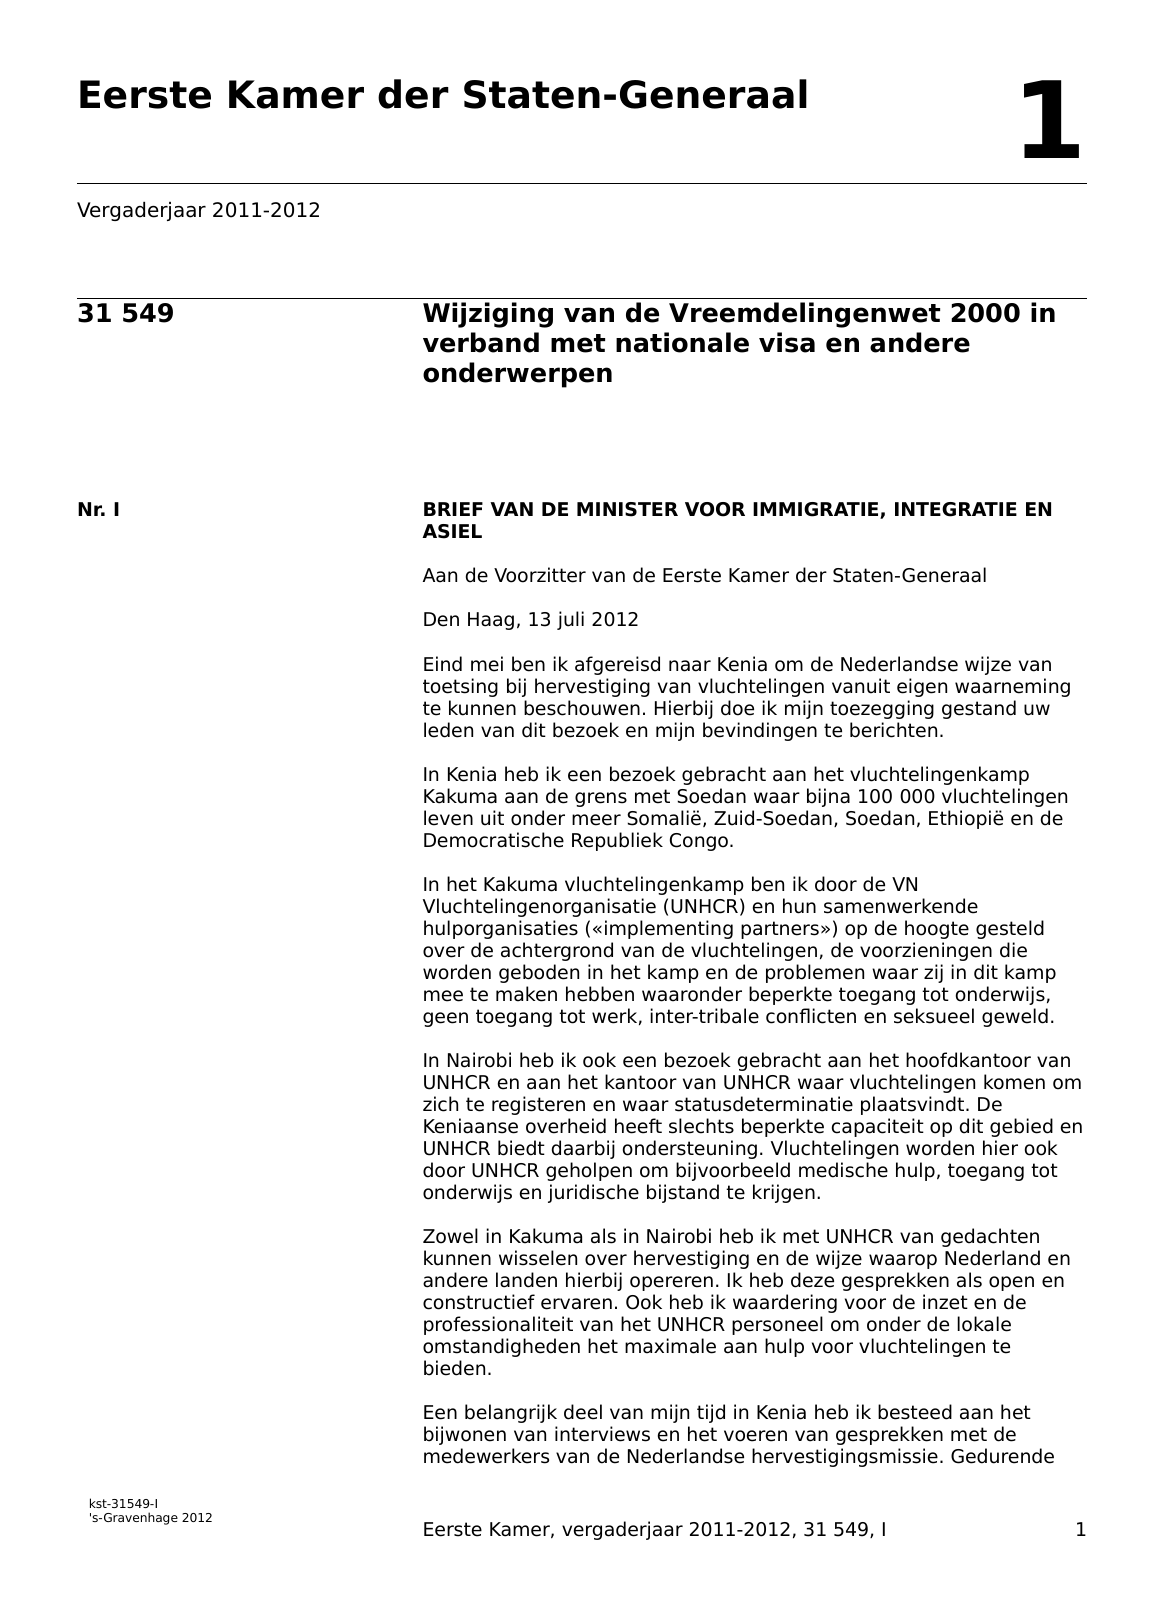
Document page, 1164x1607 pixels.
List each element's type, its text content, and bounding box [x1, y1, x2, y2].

text In het Kakuma vluchtelingenkamp ben ik door de VN Vluchtelingenorganisatie (UNHCR) en hun samenwerkende hulporganisaties («implementing partners») op de hoogte gesteld over de achtergrond van de vluchtelingen, de voorzieningen die worden geboden in het kamp en de problemen waar zij in dit kamp mee te maken hebben waaronder beperkte toegang tot onderwijs, geen toegang tot werk, inter-tribale conflicten en seksueel geweld. [422, 874, 1087, 1028]
table_header Eerste Kamer der Staten-Generaal [77, 59, 886, 183]
text Zowel in Kakuma als in Nairobi heb ik met UNHCR van gedachten kunnen wisselen over hervestiging en de wijze waarop Nederland en andere landen hierbij opereren. Ik heb deze gesprekken als open en constructief ervaren. Ook heb ik waardering voor de inzet en de professionaliteit van het UNHCR personeel om onder de lokale omstandigheden het maximale aan hulp voor vluchtelingen te bieden. [422, 1226, 1087, 1380]
table_header 1 [886, 59, 1087, 183]
subtitle 31 549 Wijziging van de Vreemdelingenwet 2000 in verband met nationale visa en andere onderwerpen [77, 299, 1087, 388]
text Aan de Voorzitter van de Eerste Kamer der Staten-Generaal [422, 565, 1087, 587]
text In Nairobi heb ik ook een bezoek gebracht aan het hoofdkantoor van UNHCR en aan het kantoor van UNHCR waar vluchtelingen komen om zich te registeren en waar statusdeterminatie plaatsvindt. De Keniaanse overheid heeft slechts beperkte capaciteit op dit gebied en UNHCR biedt daarbij ondersteuning. Vluchtelingen worden hier ook door UNHCR geholpen om bijvoorbeeld medische hulp, toegang tot onderwijs en juridische bijstand te krijgen. [422, 1050, 1087, 1204]
text kst-31549-I [88, 1497, 323, 1511]
text Eind mei ben ik afgereisd naar Kenia om de Nederlandse wijze van toetsing bij hervestiging van vluchtelingen vanuit eigen waarneming te kunnen beschouwen. Hierbij doe ik mijn toezegging gestand uw leden van dit bezoek en mijn bevindingen te berichten. [422, 653, 1087, 741]
text Den Haag, 13 juli 2012 [422, 609, 1087, 631]
text In Kenia heb ik een bezoek gebracht aan het vluchtelingenkamp Kakuma aan de grens met Soedan waar bijna 100 000 vluchtelingen leven uit onder meer Somalië, Zuid-Soedan, Soedan, Ethiopië en de Democratische Republiek Congo. [422, 764, 1087, 852]
subtitle Nr. I BRIEF VAN DE MINISTER VOOR IMMIGRATIE, INTEGRATIE EN ASIEL [77, 499, 1087, 543]
table_cell Vergaderjaar 2011-2012 [77, 184, 1087, 298]
text Een belangrijk deel van mijn tijd in Kenia heb ik besteed aan het bijwonen van interviews en het voeren van gesprekken met de medewerkers van de Nederlandse hervestigingsmissie. Gedurende [422, 1402, 1087, 1468]
text 's-Gravenhage 2012 [88, 1511, 323, 1525]
